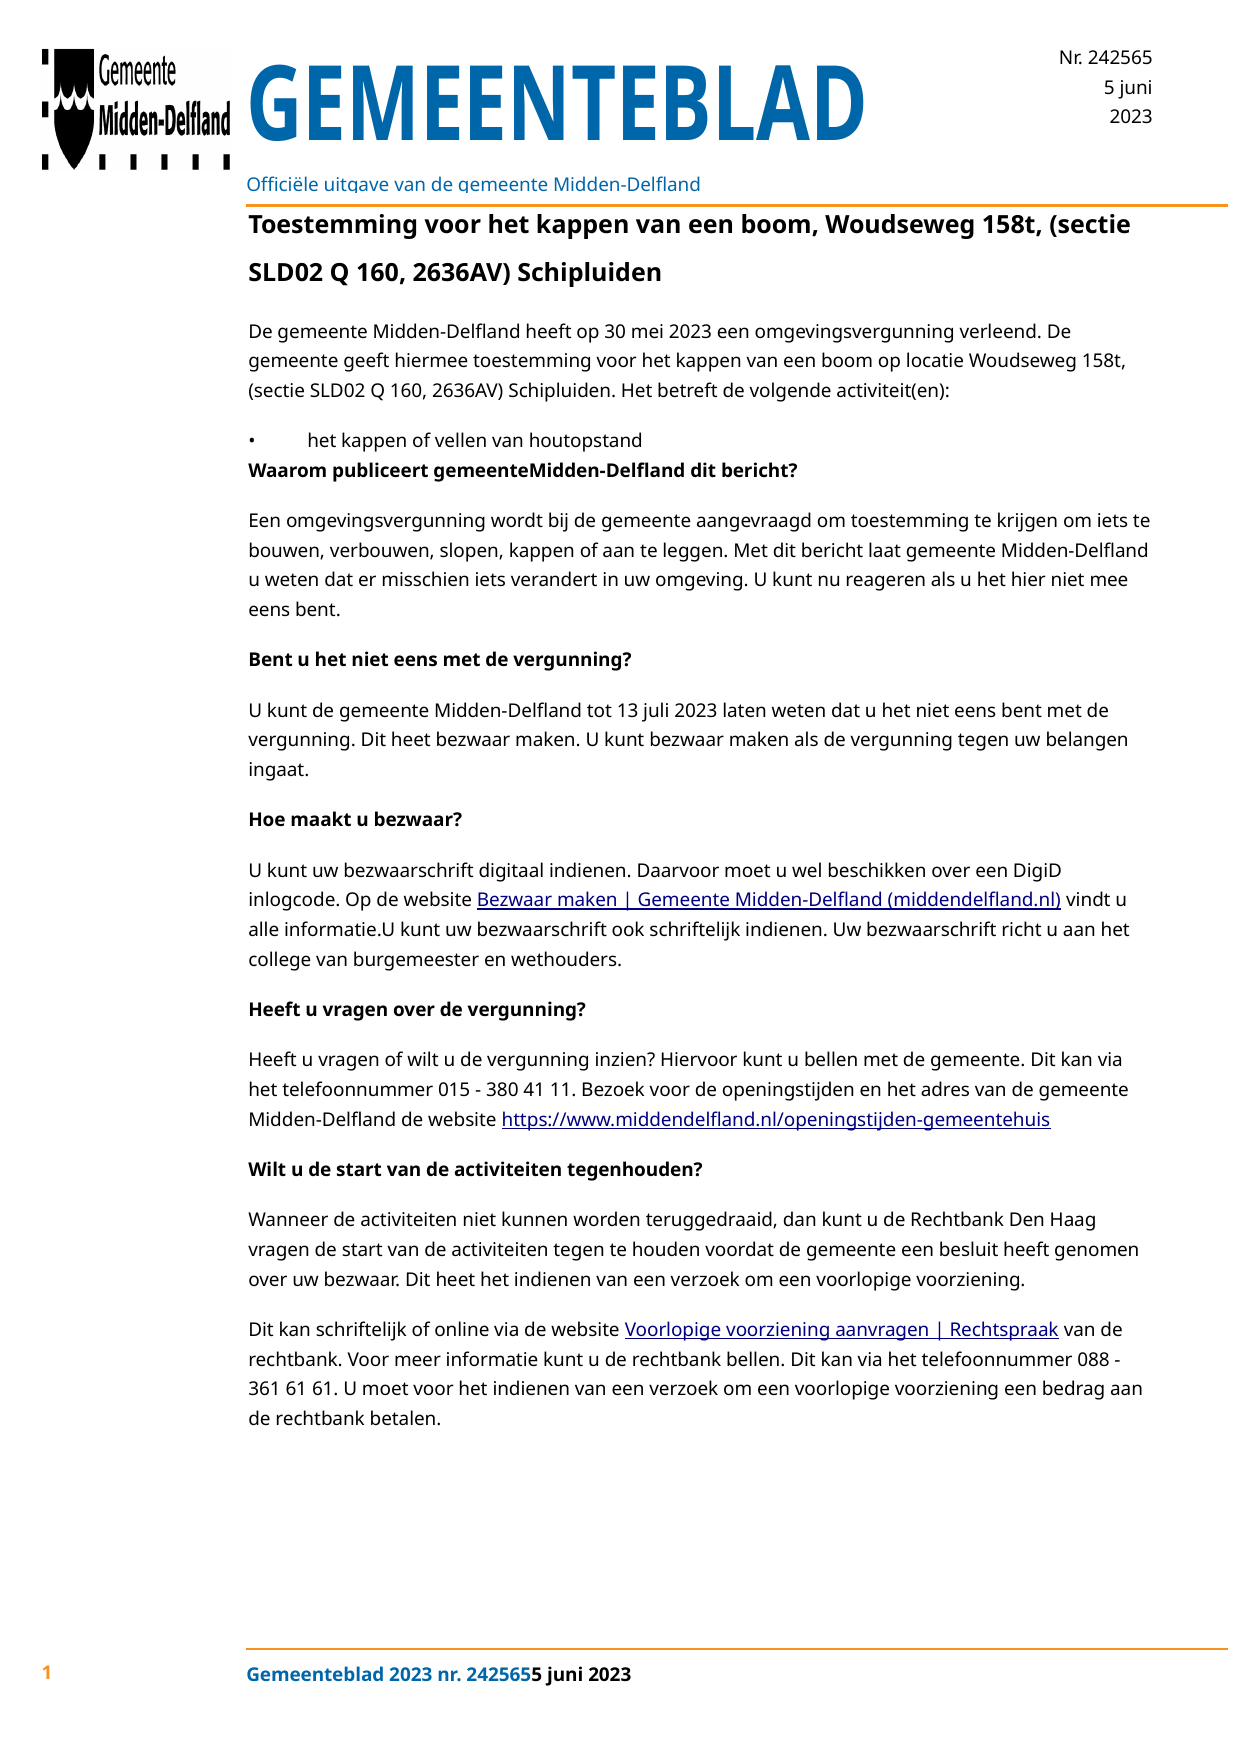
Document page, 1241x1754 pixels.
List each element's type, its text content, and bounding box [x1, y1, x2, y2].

text Wanneer de activiteiten niet kunnen worden teruggedraaid, dan kunt u de Rechtbank Den Haag vragen de start van de activiteiten tegen te houden voordat de gemeente een besluit heeft genomen over uw bezwaar. Dit heet het indienen van een verzoek om een voorlopige voorziening. [248, 1207, 1152, 1292]
text Heeft u vragen over de vergunning? [248, 996, 1152, 1022]
text Hoe maakt u bezwaar? [248, 807, 1152, 832]
picture [41, 47, 231, 172]
text Toestemming voor het kappen van een boom, Woudseweg 158t, (sectie SLD02 Q 160, 2636AV) Schipluiden [248, 207, 1152, 288]
text Waarom publiceert gemeenteMidden-Delfland dit bericht? [248, 457, 1152, 483]
text U kunt de gemeente Midden-Delfland tot 13 juli 2023 laten weten dat u het niet eens bent met de vergunning. Dit heet bezwaar maken. U kunt bezwaar maken als de vergunning tegen uw belangen ingaat. [248, 697, 1152, 782]
text Een omgevingsvergunning wordt bij de gemeente aangevraagd om toestemming te krijgen om iets te bouwen, verbouwen, slopen, kappen of aan te leggen. Met dit bericht laat gemeente Midden-Delfland u weten dat er misschien iets verandert in uw omgeving. U kunt nu reageren als u het hier niet mee eens bent. [248, 507, 1152, 622]
list het kappen of vellen van houtopstand [248, 427, 1152, 453]
text Dit kan schriftelijk of online via de website Voorlopige voorziening aanvragen | Rechtspraak van de rechtbank. Voor meer informatie kunt u de rechtbank bellen. Dit kan via het telefoonnummer 088 - 361 61 61. U moet voor het indienen van een verzoek om een voorlopige voorziening een bedrag aan de rechtbank betalen. [248, 1316, 1152, 1431]
text Bent u het niet eens met de vergunning? [248, 647, 1152, 672]
text De gemeente Midden-Delfland heeft op 30 mei 2023 een omgevingsvergunning verleend. De gemeente geeft hiermee toestemming voor het kappen van een boom op locatie Woudseweg 158t, (sectie SLD02 Q 160, 2636AV) Schipluiden. Het betreft de volgende activiteit(en): [248, 318, 1152, 403]
text Wilt u de start van de activiteiten tegenhouden? [248, 1156, 1152, 1182]
text Heeft u vragen of wilt u de vergunning inzien? Hiervoor kunt u bellen met de gemeente. Dit kan via het telefoonnummer 015 - 380 41 11. Bezoek voor de openingstijden en het adres van de gemeente Midden-Delfland de website https://www.middendelfland.nl/openingstijden-gemeentehuis [248, 1047, 1152, 1132]
text U kunt uw bezwaarschrift digitaal indienen. Daarvoor moet u wel beschikken over een DigiD inlogcode. Op de website Bezwaar maken | Gemeente Midden-Delfland (middendelfland.nl) vindt u alle informatie.U kunt uw bezwaarschrift ook schriftelijk indienen. Uw bezwaarschrift richt u aan het college van burgemeester en wethouders. [248, 857, 1152, 972]
